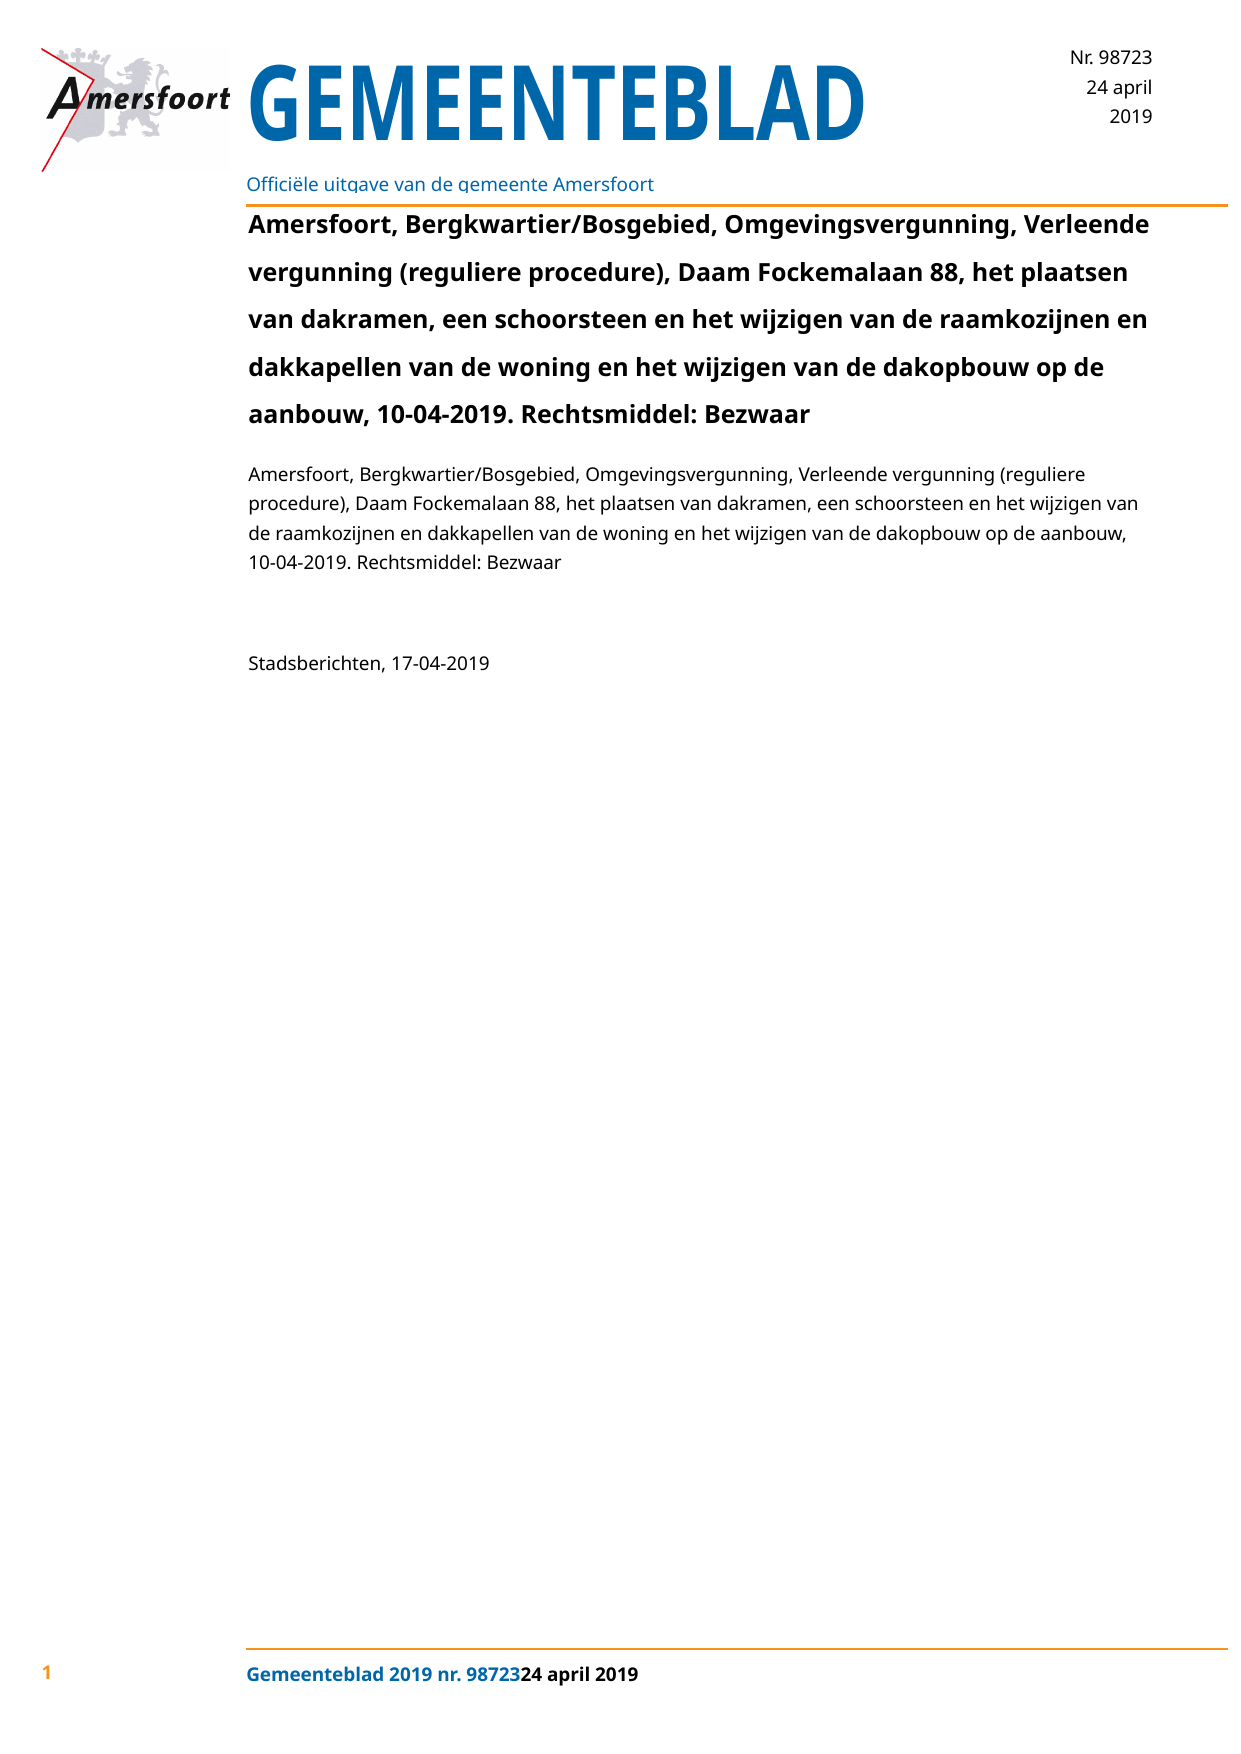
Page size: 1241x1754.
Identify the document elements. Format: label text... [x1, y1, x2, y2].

text Amersfoort, Bergkwartier/Bosgebied, Omgevingsvergunning, Verleende vergunning (reguliere procedure), Daam Fockemalaan 88, het plaatsen van dakramen, een schoorsteen en het wijzigen van de raamkozijnen en dakkapellen van de woning en het wijzigen van de dakopbouw op de aanbouw, 10-04-2019. Rechtsmiddel: Bezwaar [248, 207, 1152, 431]
text Stadsberichten, 17-04-2019 [248, 650, 1152, 676]
text Amersfoort, Bergkwartier/Bosgebied, Omgevingsvergunning, Verleende vergunning (reguliere procedure), Daam Fockemalaan 88, het plaatsen van dakramen, een schoorsteen en het wijzigen van de raamkozijnen en dakkapellen van de woning en het wijzigen van de dakopbouw op de aanbouw, 10-04-2019. Rechtsmiddel: Bezwaar [248, 461, 1152, 575]
picture [41, 47, 231, 172]
